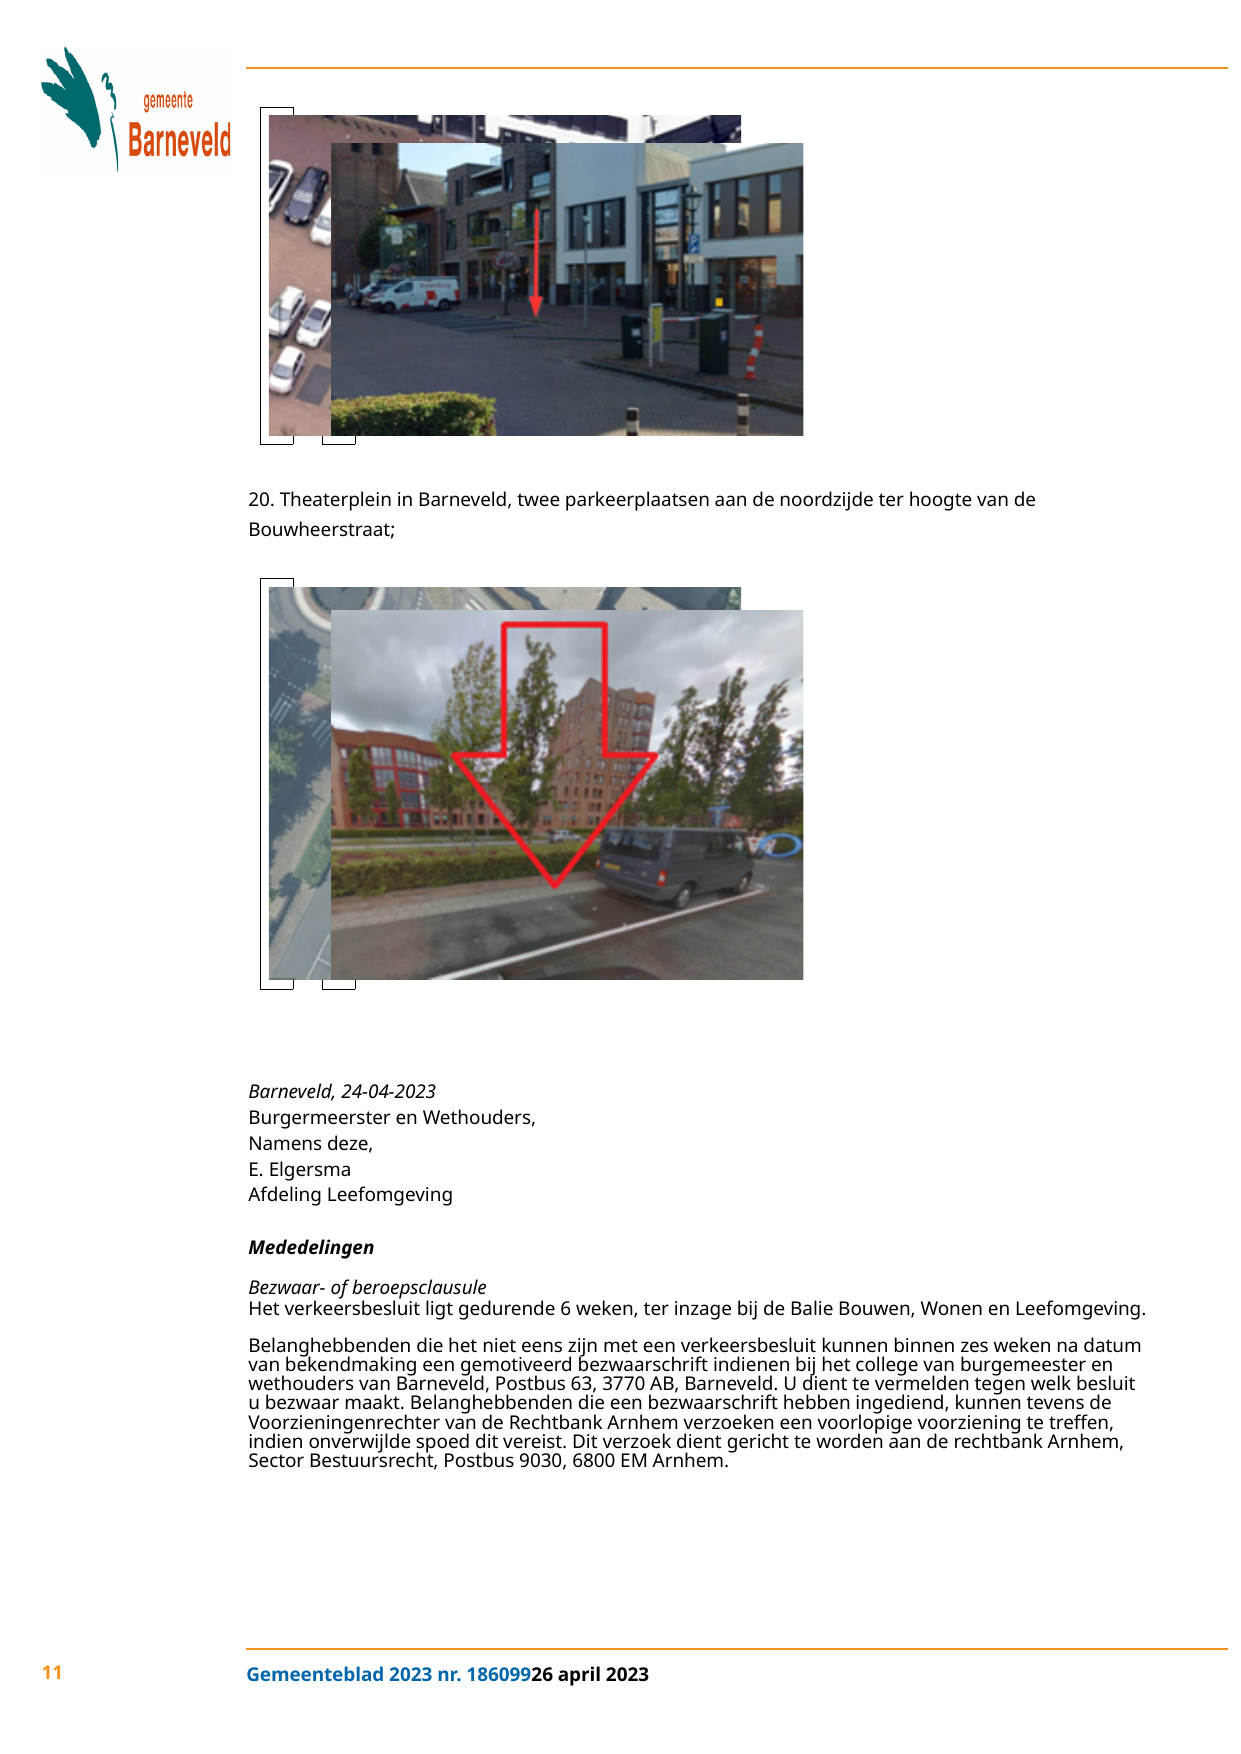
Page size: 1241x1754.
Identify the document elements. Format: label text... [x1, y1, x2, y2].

text 20. Theaterplein in Barneveld, twee parkeerplaatsen aan de noordzijde ter hoogte van de Bouwheerstraat; [248, 486, 1152, 542]
text Namens deze, [248, 1130, 1152, 1156]
picture [268, 115, 804, 436]
text Bezwaar- of beroepsclausule [248, 1274, 1152, 1299]
text Mededelingen [248, 1234, 1152, 1260]
text Het verkeersbesluit ligt gedurende 6 weken, ter inzage bij de Balie Bouwen, Wonen en Leefomgeving. [248, 1299, 1152, 1319]
text Afdeling Leefomgeving [248, 1182, 1152, 1207]
text Barneveld, 24-04-2023 [248, 1079, 1152, 1104]
text Belanghebbenden die het niet eens zijn met een verkeersbesluit kunnen binnen zes weken na datum van bekendmaking een gemotiveerd bezwaarschrift indienen bij het college van burgemeester en wethouders van Barneveld, Postbus 63, 3770 AB, Barneveld. U dient te vermelden tegen welk besluit u bezwaar maakt. Belanghebbenden die een bezwaarschrift hebben ingediend, kunnen tevens de Voorzieningenrechter van de Rechtbank Arnhem verzoeken een voorlopige voorziening te treffen, indien onverwijlde spoed dit vereist. Dit verzoek dient gericht te worden aan de rechtbank Arnhem, Sector Bestuursrecht, Postbus 9030, 6800 EM Arnhem. [248, 1337, 1152, 1471]
picture [41, 47, 231, 172]
text E. Elgersma [248, 1156, 1152, 1182]
text Burgermeerster en Wethouders, [248, 1104, 1152, 1130]
picture [268, 587, 804, 980]
